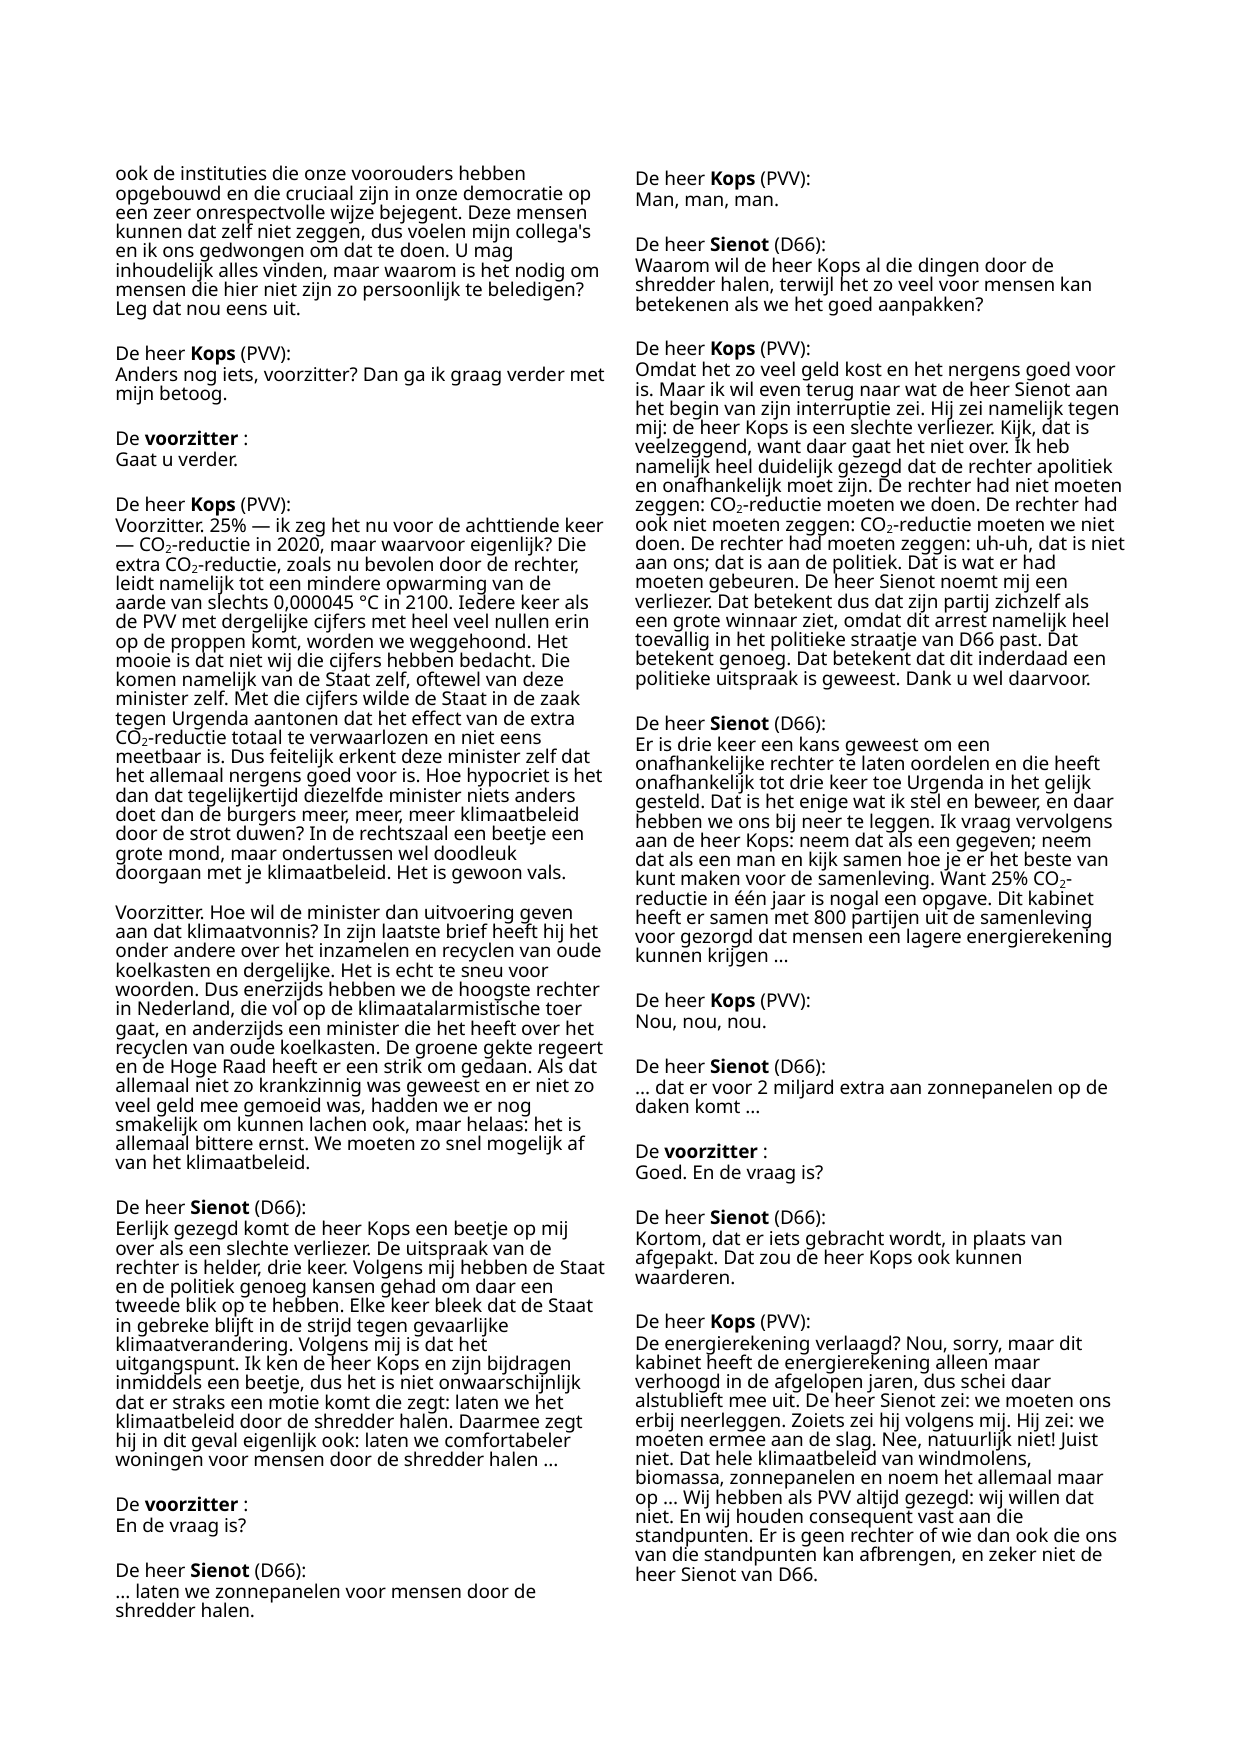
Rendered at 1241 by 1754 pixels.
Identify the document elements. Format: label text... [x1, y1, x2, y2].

text De energierekening verlaagd? Nou, sorry, maar dit kabinet heeft de energierekening alleen maar verhoogd in de afgelopen jaren, dus schei daar alstublieft mee uit. De heer Sienot zei: we moeten ons erbij neerleggen. Zoiets zei hij volgens mij. Hij zei: we moeten ermee aan de slag. Nee, natuurlijk niet! Juist niet. Dat hele klimaatbeleid van windmolens, biomassa, zonnepanelen en noem het allemaal maar op ... Wij hebben als PVV altijd gezegd: wij willen dat niet. En wij houden consequent vast aan die standpunten. Er is geen rechter of wie dan ook die ons van die standpunten kan afbrengen, en zeker niet de heer Sienot van D66. [635, 1334, 1125, 1585]
text De voorzitter : [115, 425, 605, 451]
text ook de instituties die onze voorouders hebben opgebouwd en die cruciaal zijn in onze democratie op een zeer onrespectvolle wijze bejegent. Deze mensen kunnen dat zelf niet zeggen, dus voelen mijn collega's en ik ons gedwongen om dat te doen. U mag inhoudelijk alles vinden, maar waarom is het nodig om mensen die hier niet zijn zo persoonlijk te beledigen? Leg dat nou eens uit. [115, 165, 605, 319]
text Voorzitter. Hoe wil de minister dan uitvoering geven aan dat klimaatvonnis? In zijn laatste brief heeft hij het onder andere over het inzamelen en recyclen van oude koelkasten en dergelijke. Het is echt te sneu voor woorden. Dus enerzijds hebben we de hoogste rechter in Nederland, die vol op de klimaatalarmistische toer gaat, en anderzijds een minister die het heeft over het recyclen van oude koelkasten. De groene gekte regeert en de Hoge Raad heeft er een strik om gedaan. Als dat allemaal niet zo krankzinnig was geweest en er niet zo veel geld mee gemoeid was, hadden we er nog smakelijk om kunnen lachen ook, maar helaas: het is allemaal bittere ernst. We moeten zo snel mogelijk af van het klimaatbeleid. [115, 904, 605, 1174]
text Man, man, man. [635, 191, 1125, 210]
text Voorzitter. 25% — ik zeg het nu voor de achttiende keer — CO2-reductie in 2020, maar waarvoor eigenlijk? Die extra CO2-reductie, zoals nu bevolen door de rechter, leidt namelijk tot een mindere opwarming van de aarde van slechts 0,000045 °C in 2100. Iedere keer als de PVV met dergelijke cijfers met heel veel nullen erin op de proppen komt, worden we weggehoond. Het mooie is dat niet wij die cijfers hebben bedacht. Die komen namelijk van de Staat zelf, oftewel van deze minister zelf. Met die cijfers wilde de Staat in de zaak tegen Urgenda aantonen dat het effect van de extra CO2-reductie totaal te verwaarlozen en niet eens meetbaar is. Dus feitelijk erkent deze minister zelf dat het allemaal nergens goed voor is. Hoe hypocriet is het dan dat tegelijkertijd diezelfde minister niets anders doet dan de burgers meer, meer, meer klimaatbeleid door de strot duwen? In de rechtszaal een beetje een grote mond, maar ondertussen wel doodleuk doorgaan met je klimaatbeleid. Het is gewoon vals. [115, 517, 605, 883]
text Kortom, dat er iets gebracht wordt, in plaats van afgepakt. Dat zou de heer Kops ook kunnen waarderen. [635, 1230, 1125, 1288]
text De heer Kops (PVV): [635, 988, 1125, 1013]
text Goed. En de vraag is? [635, 1164, 1125, 1183]
text Er is drie keer een kans geweest om een onafhankelijke rechter te laten oordelen en die heeft onafhankelijk tot drie keer toe Urgenda in het gelijk gesteld. Dat is het enige wat ik stel en beweer, en daar hebben we ons bij neer te leggen. Ik vraag vervolgens aan de heer Kops: neem dat als een gegeven; neem dat als een man en kijk samen hoe je er het beste van kunt maken voor de samenleving. Want 25% CO2-reductie in één jaar is nogal een opgave. Dit kabinet heeft er samen met 800 partijen uit de samenleving voor gezorgd dat mensen een lagere energierekening kunnen krijgen ... [635, 736, 1125, 967]
text De heer Sienot (D66): [635, 710, 1125, 736]
text ... laten we zonnepanelen voor mensen door de shredder halen. [115, 1583, 605, 1622]
text Eerlijk gezegd komt de heer Kops een beetje op mij over als een slechte verliezer. De uitspraak van de rechter is helder, drie keer. Volgens mij hebben de Staat en de politiek genoeg kansen gehad om daar een tweede blik op te hebben. Elke keer bleek dat de Staat in gebreke blijft in de strijd tegen gevaarlijke klimaatverandering. Volgens mij is dat het uitgangspunt. Ik ken de heer Kops en zijn bijdragen inmiddels een beetje, dus het is niet onwaarschijnlijk dat er straks een motie komt die zegt: laten we het klimaatbeleid door de shredder halen. Daarmee zegt hij in dit geval eigenlijk ook: laten we comfortabeler woningen voor mensen door de shredder halen ... [115, 1220, 605, 1471]
text De heer Sienot (D66): [115, 1557, 605, 1583]
text Gaat u verder. [115, 451, 605, 470]
text De voorzitter : [635, 1138, 1125, 1164]
text De voorzitter : [115, 1492, 605, 1517]
text ... dat er voor 2 miljard extra aan zonnepanelen op de daken komt ... [635, 1079, 1125, 1118]
text De heer Kops (PVV): [635, 1309, 1125, 1334]
text De heer Kops (PVV): [115, 491, 605, 517]
text De heer Kops (PVV): [635, 336, 1125, 361]
text De heer Sienot (D66): [115, 1194, 605, 1220]
text De heer Sienot (D66): [635, 231, 1125, 257]
text En de vraag is? [115, 1517, 605, 1537]
text De heer Kops (PVV): [635, 165, 1125, 191]
text De heer Kops (PVV): [115, 340, 605, 366]
text Nou, nou, nou. [635, 1013, 1125, 1033]
text Anders nog iets, voorzitter? Dan ga ik graag verder met mijn betoog. [115, 366, 605, 404]
text De heer Sienot (D66): [635, 1204, 1125, 1230]
text Omdat het zo veel geld kost en het nergens goed voor is. Maar ik wil even terug naar wat de heer Sienot aan het begin van zijn interruptie zei. Hij zei namelijk tegen mij: de heer Kops is een slechte verliezer. Kijk, dat is veelzeggend, want daar gaat het niet over. Ik heb namelijk heel duidelijk gezegd dat de rechter apolitiek en onafhankelijk moet zijn. De rechter had niet moeten zeggen: CO2-reductie moeten we doen. De rechter had ook niet moeten zeggen: CO2-reductie moeten we niet doen. De rechter had moeten zeggen: uh-uh, dat is niet aan ons; dat is aan de politiek. Dat is wat er had moeten gebeuren. De heer Sienot noemt mij een verliezer. Dat betekent dus dat zijn partij zichzelf als een grote winnaar ziet, omdat dit arrest namelijk heel toevallig in het politieke straatje van D66 past. Dat betekent genoeg. Dat betekent dat dit inderdaad een politieke uitspraak is geweest. Dank u wel daarvoor. [635, 361, 1125, 689]
text De heer Sienot (D66): [635, 1053, 1125, 1079]
text Waarom wil de heer Kops al die dingen door de shredder halen, terwijl het zo veel voor mensen kan betekenen als we het goed aanpakken? [635, 257, 1125, 315]
